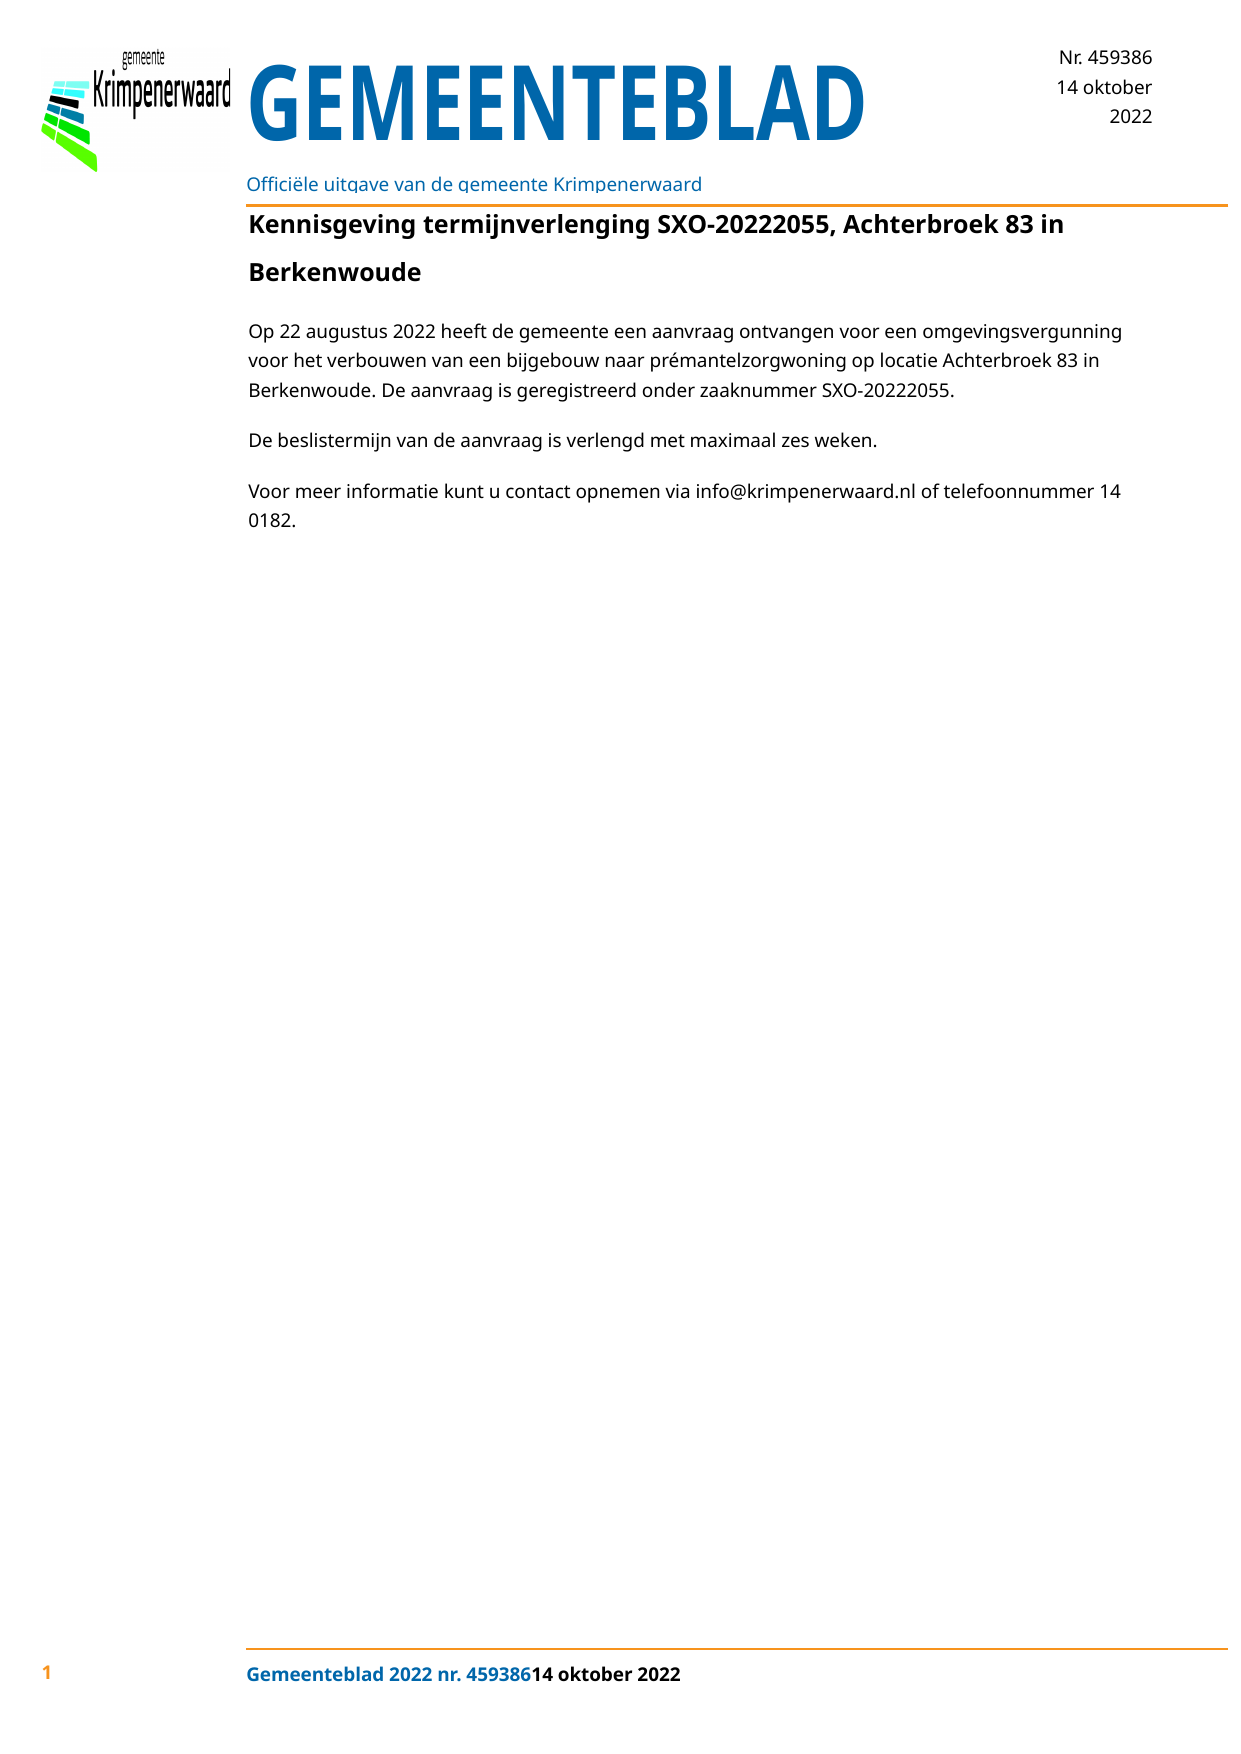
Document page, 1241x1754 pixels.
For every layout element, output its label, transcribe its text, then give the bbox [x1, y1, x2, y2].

picture [41, 47, 231, 172]
text Op 22 augustus 2022 heeft de gemeente een aanvraag ontvangen voor een omgevingsvergunning voor het verbouwen van een bijgebouw naar prémantelzorgwoning op locatie Achterbroek 83 in Berkenwoude. De aanvraag is geregistreerd onder zaaknummer SXO-20222055. [248, 318, 1152, 403]
text Voor meer informatie kunt u contact opnemen via info@krimpenerwaard.nl of telefoonnummer 14 0182. [248, 478, 1152, 533]
text De beslistermijn van de aanvraag is verlengd met maximaal zes weken. [248, 427, 1152, 453]
text Kennisgeving termijnverlenging SXO-20222055, Achterbroek 83 in Berkenwoude [248, 207, 1152, 288]
